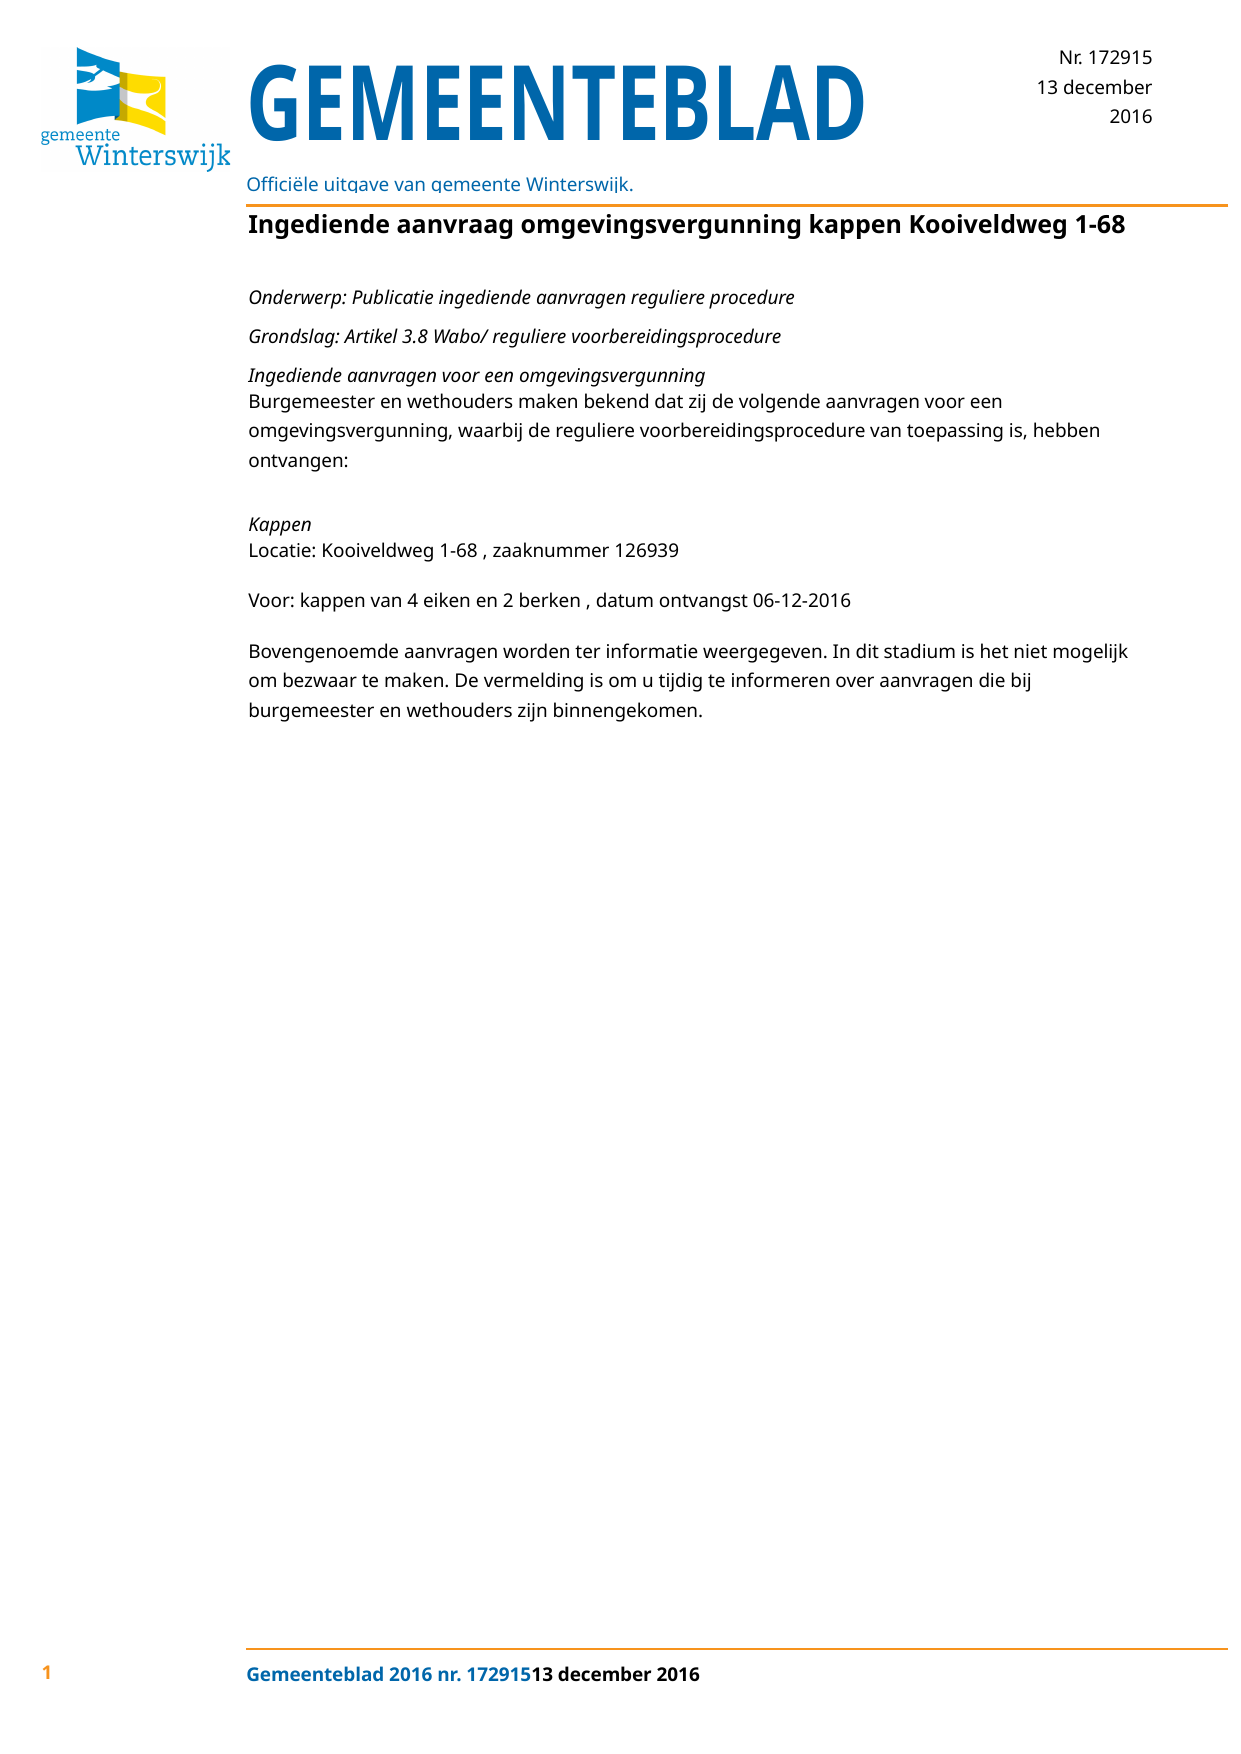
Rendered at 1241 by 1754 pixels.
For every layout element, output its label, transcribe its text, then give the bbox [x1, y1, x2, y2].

text Locatie: Kooiveldweg 1-68 , zaaknummer 126939 [248, 537, 1152, 563]
text Voor: kappen van 4 eiken en 2 berken , datum ontvangst 06-12-2016 [248, 587, 1152, 613]
text Grondslag: Artikel 3.8 Wabo/ reguliere voorbereidingsprocedure [248, 323, 1152, 349]
text Bovengenoemde aanvragen worden ter informatie weergegeven. In dit stadium is het niet mogelijk om bezwaar te maken. De vermelding is om u tijdig te informeren over aanvragen die bij burgemeester en wethouders zijn binnengekomen. [248, 638, 1152, 723]
picture [41, 47, 231, 172]
text Burgemeester en wethouders maken bekend dat zij de volgende aanvragen voor een omgevingsvergunning, waarbij de reguliere voorbereidingsprocedure van toepassing is, hebben ontvangen: [248, 388, 1152, 473]
text Ingediende aanvraag omgevingsvergunning kappen Kooiveldweg 1-68 [248, 207, 1152, 241]
picture [225, 153, 231, 162]
text Onderwerp: Publicatie ingediende aanvragen reguliere procedure [248, 284, 1152, 309]
text Kappen [248, 511, 1152, 537]
text Ingediende aanvragen voor een omgevingsvergunning [248, 362, 1152, 388]
